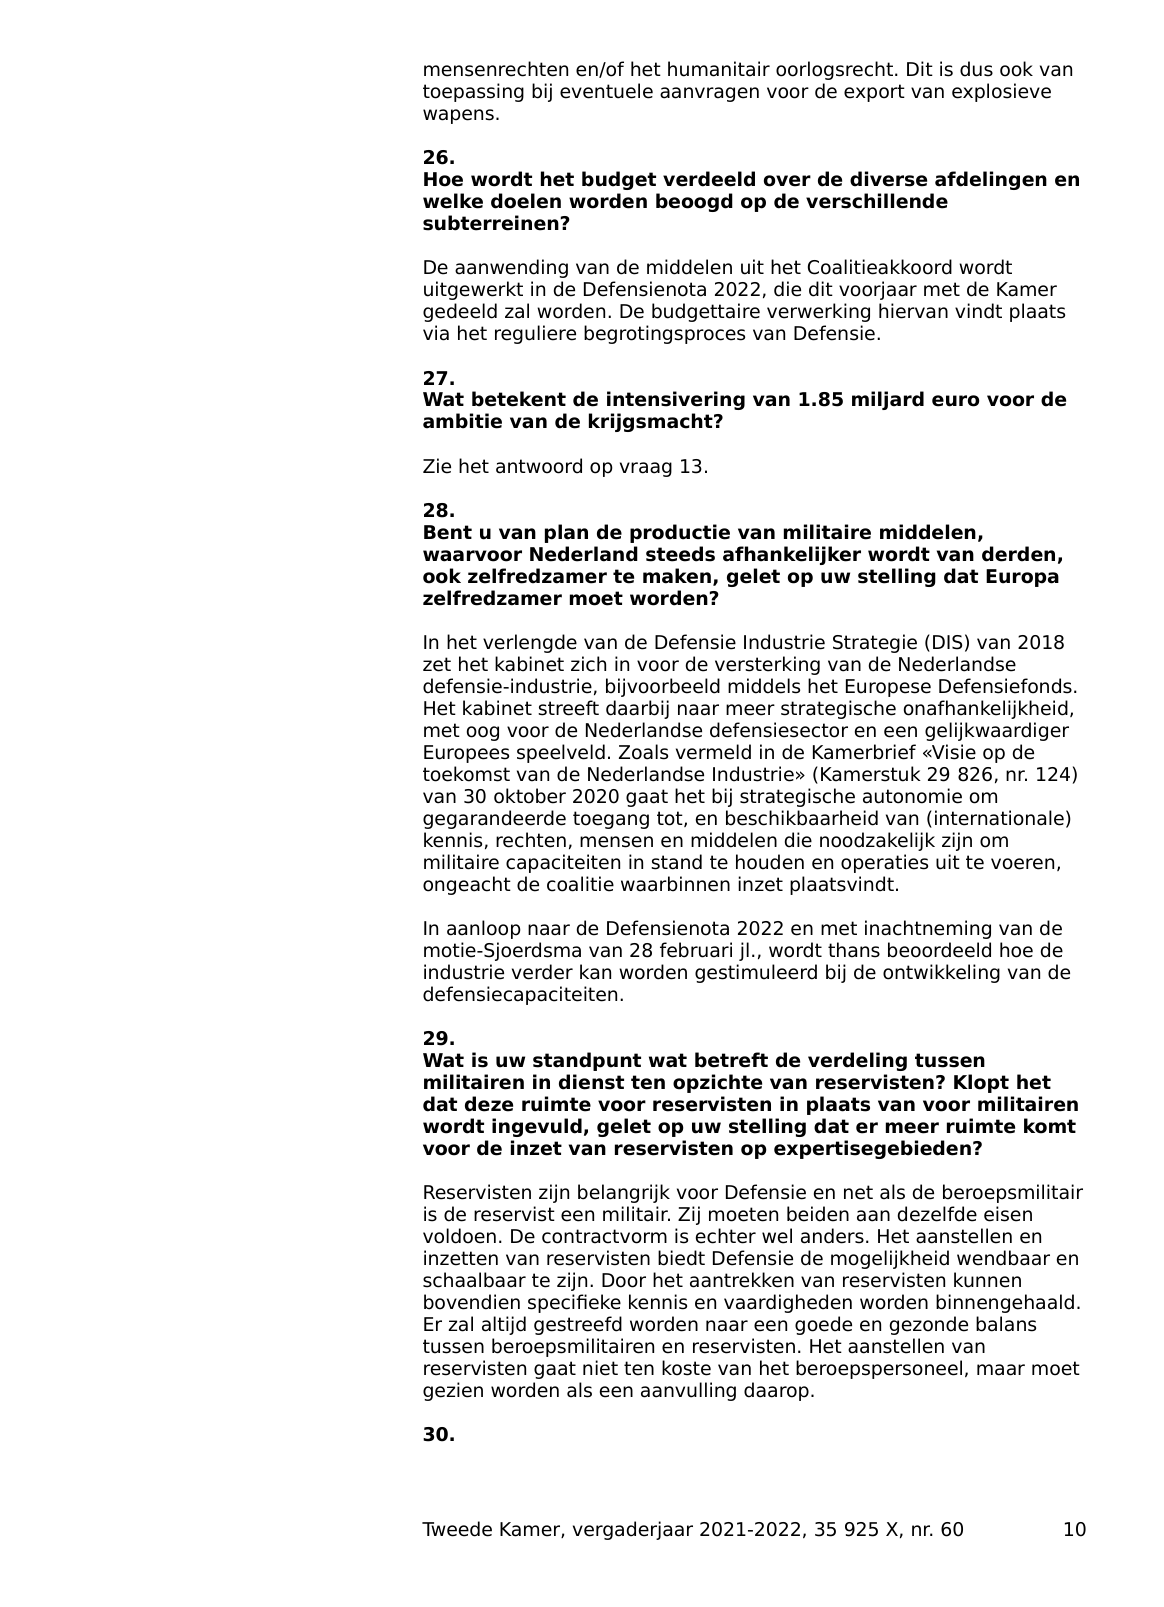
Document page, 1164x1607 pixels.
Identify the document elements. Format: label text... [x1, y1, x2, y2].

text Wat is uw standpunt wat betreft de verdeling tussen militairen in dienst ten opzichte van reservisten? Klopt het dat deze ruimte voor reservisten in plaats van voor militairen wordt ingevuld, gelet op uw stelling dat er meer ruimte komt voor de inzet van reservisten op expertisegebieden? [422, 1050, 1087, 1160]
text In het verlengde van de Defensie Industrie Strategie (DIS) van 2018 zet het kabinet zich in voor de versterking van de Nederlandse defensie-industrie, bijvoorbeeld middels het Europese Defensiefonds. Het kabinet streeft daarbij naar meer strategische onafhankelijkheid, met oog voor de Nederlandse defensiesector en een gelijkwaardiger Europees speelveld. Zoals vermeld in de Kamerbrief «Visie op de toekomst van de Nederlandse Industrie» (Kamerstuk 29 826, nr. 124) van 30 oktober 2020 gaat het bij strategische autonomie om gegarandeerde toegang tot, en beschikbaarheid van (internationale) kennis, rechten, mensen en middelen die noodzakelijk zijn om militaire capaciteiten in stand te houden en operaties uit te voeren, ongeacht de coalitie waarbinnen inzet plaatsvindt. [422, 632, 1087, 896]
text mensenrechten en/of het humanitair oorlogsrecht. Dit is dus ook van toepassing bij eventuele aanvragen voor de export van explosieve wapens. [422, 59, 1087, 125]
text Hoe wordt het budget verdeeld over de diverse afdelingen en welke doelen worden beoogd op de verschillende subterreinen? [422, 169, 1087, 235]
text Bent u van plan de productie van militaire middelen, waarvoor Nederland steeds afhankelijker wordt van derden, ook zelfredzamer te maken, gelet op uw stelling dat Europa zelfredzamer moet worden? [422, 522, 1087, 609]
text Reservisten zijn belangrijk voor Defensie en net als de beroepsmilitair is de reservist een militair. Zij moeten beiden aan dezelfde eisen voldoen. De contractvorm is echter wel anders. Het aanstellen en inzetten van reservisten biedt Defensie de mogelijkheid wendbaar en schaalbaar te zijn. Door het aantrekken van reservisten kunnen bovendien specifieke kennis en vaardigheden worden binnengehaald. Er zal altijd gestreefd worden naar een goede en gezonde balans tussen beroepsmilitairen en reservisten. Het aanstellen van reservisten gaat niet ten koste van het beroepspersoneel, maar moet gezien worden als een aanvulling daarop. [422, 1182, 1087, 1402]
text In aanloop naar de Defensienota 2022 en met inachtneming van de motie-Sjoerdsma van 28 februari jl., wordt thans beoordeeld hoe de industrie verder kan worden gestimuleerd bij de ontwikkeling van de defensiecapaciteiten. [422, 918, 1087, 1006]
text De aanwending van de middelen uit het Coalitieakkoord wordt uitgewerkt in de Defensienota 2022, die dit voorjaar met de Kamer gedeeld zal worden. De budgettaire verwerking hiervan vindt plaats via het reguliere begrotingsproces van Defensie. [422, 257, 1087, 345]
text 30. [422, 1424, 1087, 1446]
text Wat betekent de intensivering van 1.85 miljard euro voor de ambitie van de krijgsmacht? [422, 389, 1087, 433]
text Zie het antwoord op vraag 13. [422, 456, 1087, 477]
text 26. [422, 147, 1087, 169]
text 27. [422, 367, 1087, 389]
text 28. [422, 500, 1087, 522]
text 29. [422, 1028, 1087, 1050]
